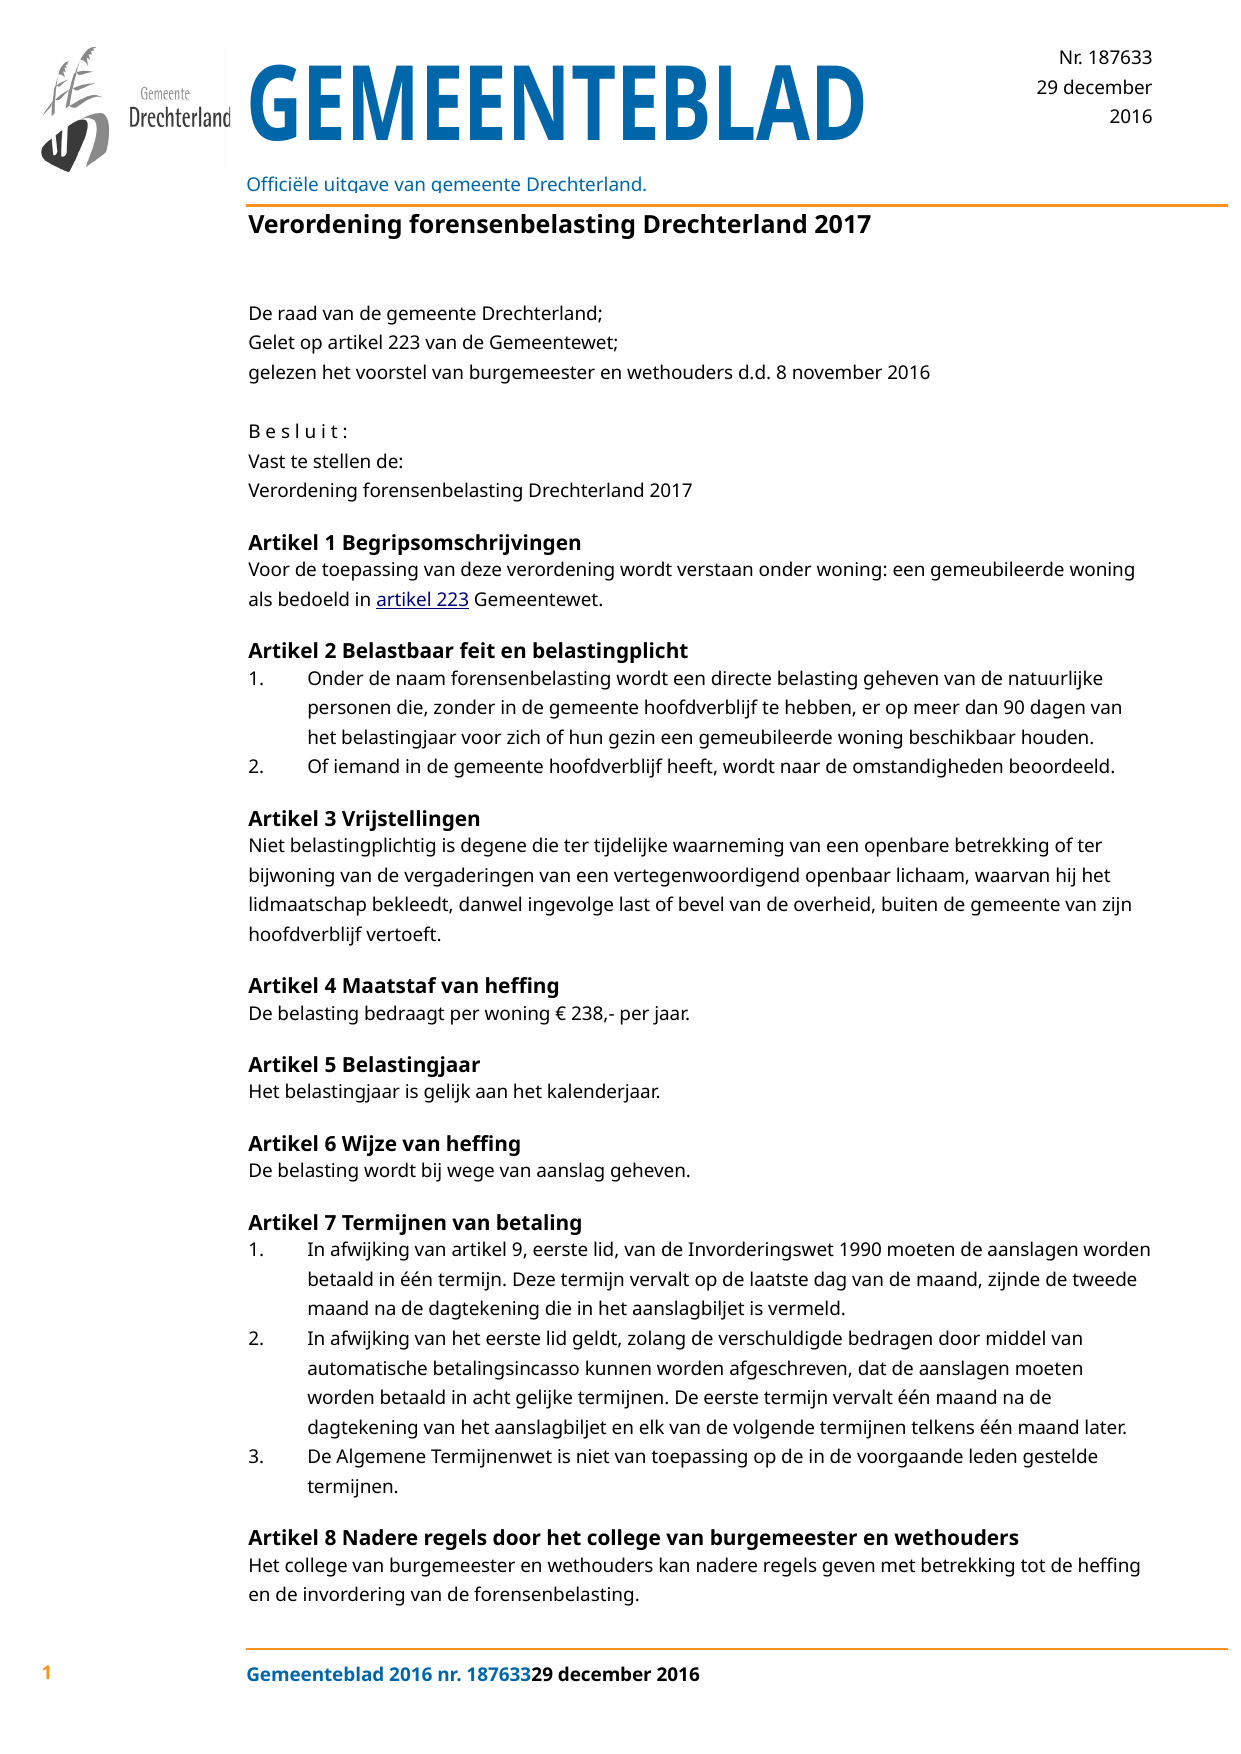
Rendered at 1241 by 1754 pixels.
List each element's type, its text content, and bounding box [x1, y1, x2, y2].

text De belasting wordt bij wege van aanslag geheven. [248, 1158, 1152, 1183]
list Onder de naam forensenbelasting wordt een directe belasting geheven van de natuurlijke personen die, zonder in de gemeente hoofdverblijf te hebben, er op meer dan 90 dagen van het belastingjaar voor zich of hun gezin een gemeubileerde woning beschikbaar houden. [248, 665, 1152, 749]
text Artikel 4 Maatstaf van heffing [248, 971, 1152, 1000]
text Artikel 3 Vrijstellingen [248, 804, 1152, 832]
text Artikel 5 Belastingjaar [248, 1050, 1152, 1079]
text Het belastingjaar is gelijk aan het kalenderjaar. [248, 1079, 1152, 1104]
list In afwijking van artikel 9, eerste lid, van de Invorderingswet 1990 moeten de aanslagen worden betaald in één termijn. Deze termijn vervalt op de laatste dag van de maand, zijnde de tweede maand na de dagtekening die in het aanslagbiljet is vermeld. [248, 1236, 1152, 1321]
text Artikel 2 Belastbaar feit en belastingplicht [248, 636, 1152, 665]
text Vast te stellen de: [248, 448, 1152, 473]
text Artikel 8 Nadere regels door het college van burgemeester en wethouders [248, 1523, 1152, 1552]
text De belasting bedraagt per woning € 238,- per jaar. [248, 1000, 1152, 1026]
text Verordening forensenbelasting Drechterland 2017 [248, 207, 1152, 241]
list De Algemene Termijnenwet is niet van toepassing op de in de voorgaande leden gestelde termijnen. [248, 1443, 1152, 1499]
list Of iemand in de gemeente hoofdverblijf heeft, wordt naar de omstandigheden beoordeeld. [248, 753, 1152, 779]
text Artikel 7 Termijnen van betaling [248, 1208, 1152, 1236]
text Niet belastingplichtig is degene die ter tijdelijke waarneming van een openbare betrekking of ter bijwoning van de vergaderingen van een vertegenwoordigend openbaar lichaam, waarvan hij het lidmaatschap bekleedt, danwel ingevolge last of bevel van de overheid, buiten de gemeente van zijn hoofdverblijf vertoeft. [248, 832, 1152, 947]
text Gelet op artikel 223 van de Gemeentewet; [248, 329, 1152, 355]
text Voor de toepassing van deze verordening wordt verstaan onder woning: een gemeubileerde woning als bedoeld in artikel 223 Gemeentewet. [248, 556, 1152, 612]
text De raad van de gemeente Drechterland; [248, 300, 1152, 326]
picture [41, 47, 231, 172]
text Verordening forensenbelasting Drechterland 2017 [248, 477, 1152, 503]
text Artikel 6 Wijze van heffing [248, 1129, 1152, 1158]
text B e s l u i t : [248, 418, 1152, 444]
text Het college van burgemeester en wethouders kan nadere regels geven met betrekking tot de heffing en de invordering van de forensenbelasting. [248, 1552, 1152, 1607]
text Artikel 1 Begripsomschrijvingen [248, 528, 1152, 556]
list In afwijking van het eerste lid geldt, zolang de verschuldigde bedragen door middel van automatische betalingsincasso kunnen worden afgeschreven, dat de aanslagen moeten worden betaald in acht gelijke termijnen. De eerste termijn vervalt één maand na de dagtekening van het aanslagbiljet en elk van de volgende termijnen telkens één maand later. [248, 1325, 1152, 1440]
text gelezen het voorstel van burgemeester en wethouders d.d. 8 november 2016 [248, 359, 1152, 385]
